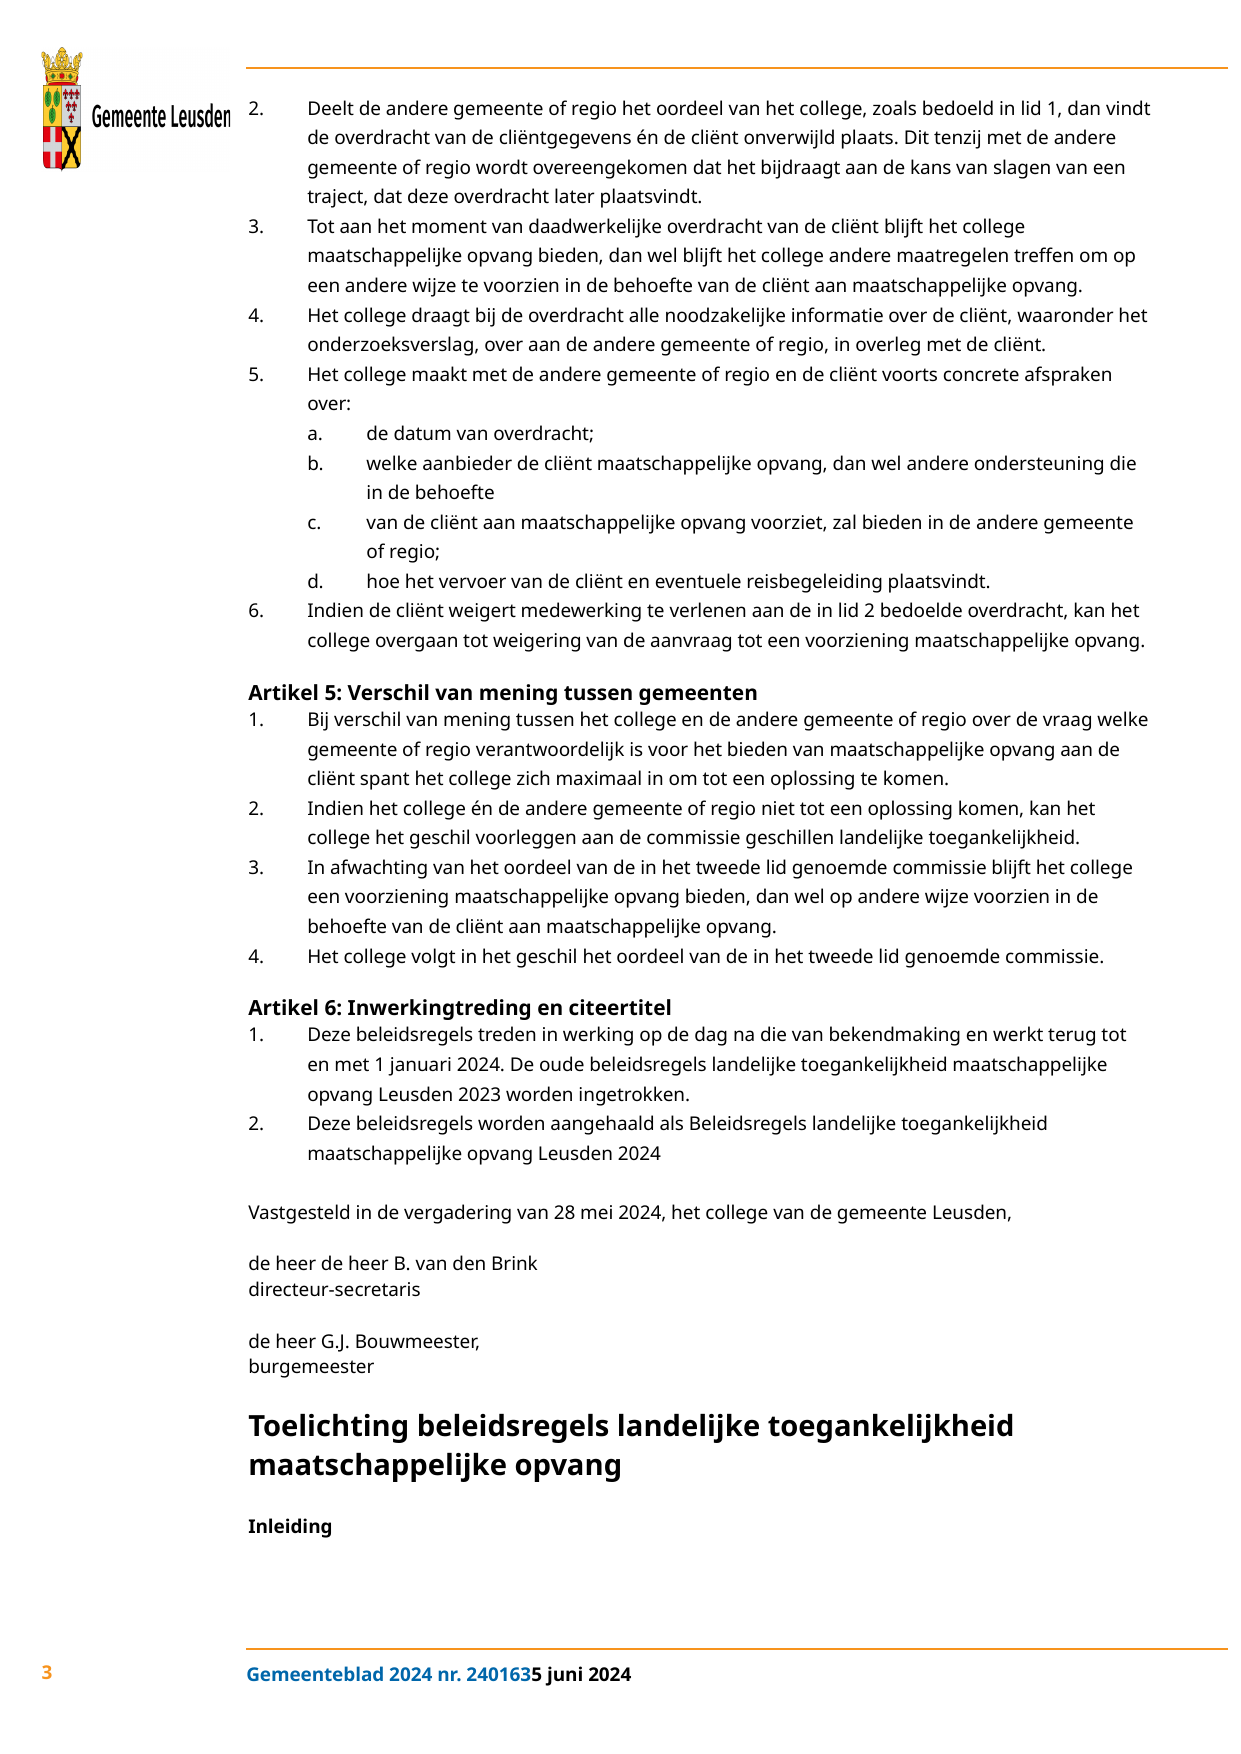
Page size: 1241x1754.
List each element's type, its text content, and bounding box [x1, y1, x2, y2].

picture [41, 47, 231, 172]
list Indien de cliënt weigert medewerking te verlenen aan de in lid 2 bedoelde overdracht, kan het college overgaan tot weigering van de aanvraag tot een voorziening maatschappelijke opvang. [248, 598, 1152, 653]
text de heer de heer B. van den Brink [248, 1251, 1152, 1276]
list Deze beleidsregels worden aangehaald als Beleidsregels landelijke toegankelijkheid maatschappelijke opvang Leusden 2024 [248, 1110, 1152, 1166]
text Artikel 5: Verschil van mening tussen gemeenten [248, 678, 1152, 706]
list In afwachting van het oordeel van de in het tweede lid genoemde commissie blijft het college een voorziening maatschappelijke opvang bieden, dan wel op andere wijze voorzien in de behoefte van de cliënt aan maatschappelijke opvang. [248, 854, 1152, 939]
text Toelichting beleidsregels landelijke toegankelijkheid maatschappelijke opvang [248, 1405, 1152, 1484]
list welke aanbieder de cliënt maatschappelijke opvang, dan wel andere ondersteuning die in de behoefte [307, 450, 1152, 505]
list Het college draagt bij de overdracht alle noodzakelijke informatie over de cliënt, waaronder het onderzoeksverslag, over aan de andere gemeente of regio, in overleg met de cliënt. [248, 302, 1152, 357]
text burgemeester [248, 1353, 1152, 1379]
list Bij verschil van mening tussen het college en de andere gemeente of regio over de vraag welke gemeente of regio verantwoordelijk is voor het bieden van maatschappelijke opvang aan de cliënt spant het college zich maximaal in om tot een oplossing te komen. [248, 706, 1152, 791]
list Tot aan het moment van daadwerkelijke overdracht van de cliënt blijft het college maatschappelijke opvang bieden, dan wel blijft het college andere maatregelen treffen om op een andere wijze te voorzien in de behoefte van de cliënt aan maatschappelijke opvang. [248, 213, 1152, 298]
list de datum van overdracht; [307, 420, 1152, 446]
list Deelt de andere gemeente of regio het oordeel van het college, zoals bedoeld in lid 1, dan vindt de overdracht van de cliëntgegevens én de cliënt onverwijld plaats. Dit tenzij met de andere gemeente of regio wordt overeengekomen dat het bijdraagt aan de kans van slagen van een traject, dat deze overdracht later plaatsvindt. [248, 95, 1152, 209]
text directeur-secretaris [248, 1276, 1152, 1302]
list Het college volgt in het geschil het oordeel van de in het tweede lid genoemde commissie. [248, 943, 1152, 968]
list Het college maakt met de andere gemeente of regio en de cliënt voorts concrete afspraken over: [248, 361, 1152, 416]
list Deze beleidsregels treden in werking op de dag na die van bekendmaking en werkt terug tot en met 1 januari 2024. De oude beleidsregels landelijke toegankelijkheid maatschappelijke opvang Leusden 2023 worden ingetrokken. [248, 1022, 1152, 1107]
list Indien het college én de andere gemeente of regio niet tot een oplossing komen, kan het college het geschil voorleggen aan de commissie geschillen landelijke toegankelijkheid. [248, 795, 1152, 850]
text Artikel 6: Inwerkingtreding en citeertitel [248, 993, 1152, 1022]
text Vastgesteld in de vergadering van 28 mei 2024, het college van de gemeente Leusden, [248, 1199, 1152, 1225]
list hoe het vervoer van de cliënt en eventuele reisbegeleiding plaatsvindt. [307, 568, 1152, 594]
text de heer G.J. Bouwmeester, [248, 1328, 1152, 1353]
list van de cliënt aan maatschappelijke opvang voorziet, zal bieden in de andere gemeente of regio; [307, 509, 1152, 564]
text Inleiding [248, 1513, 1152, 1539]
